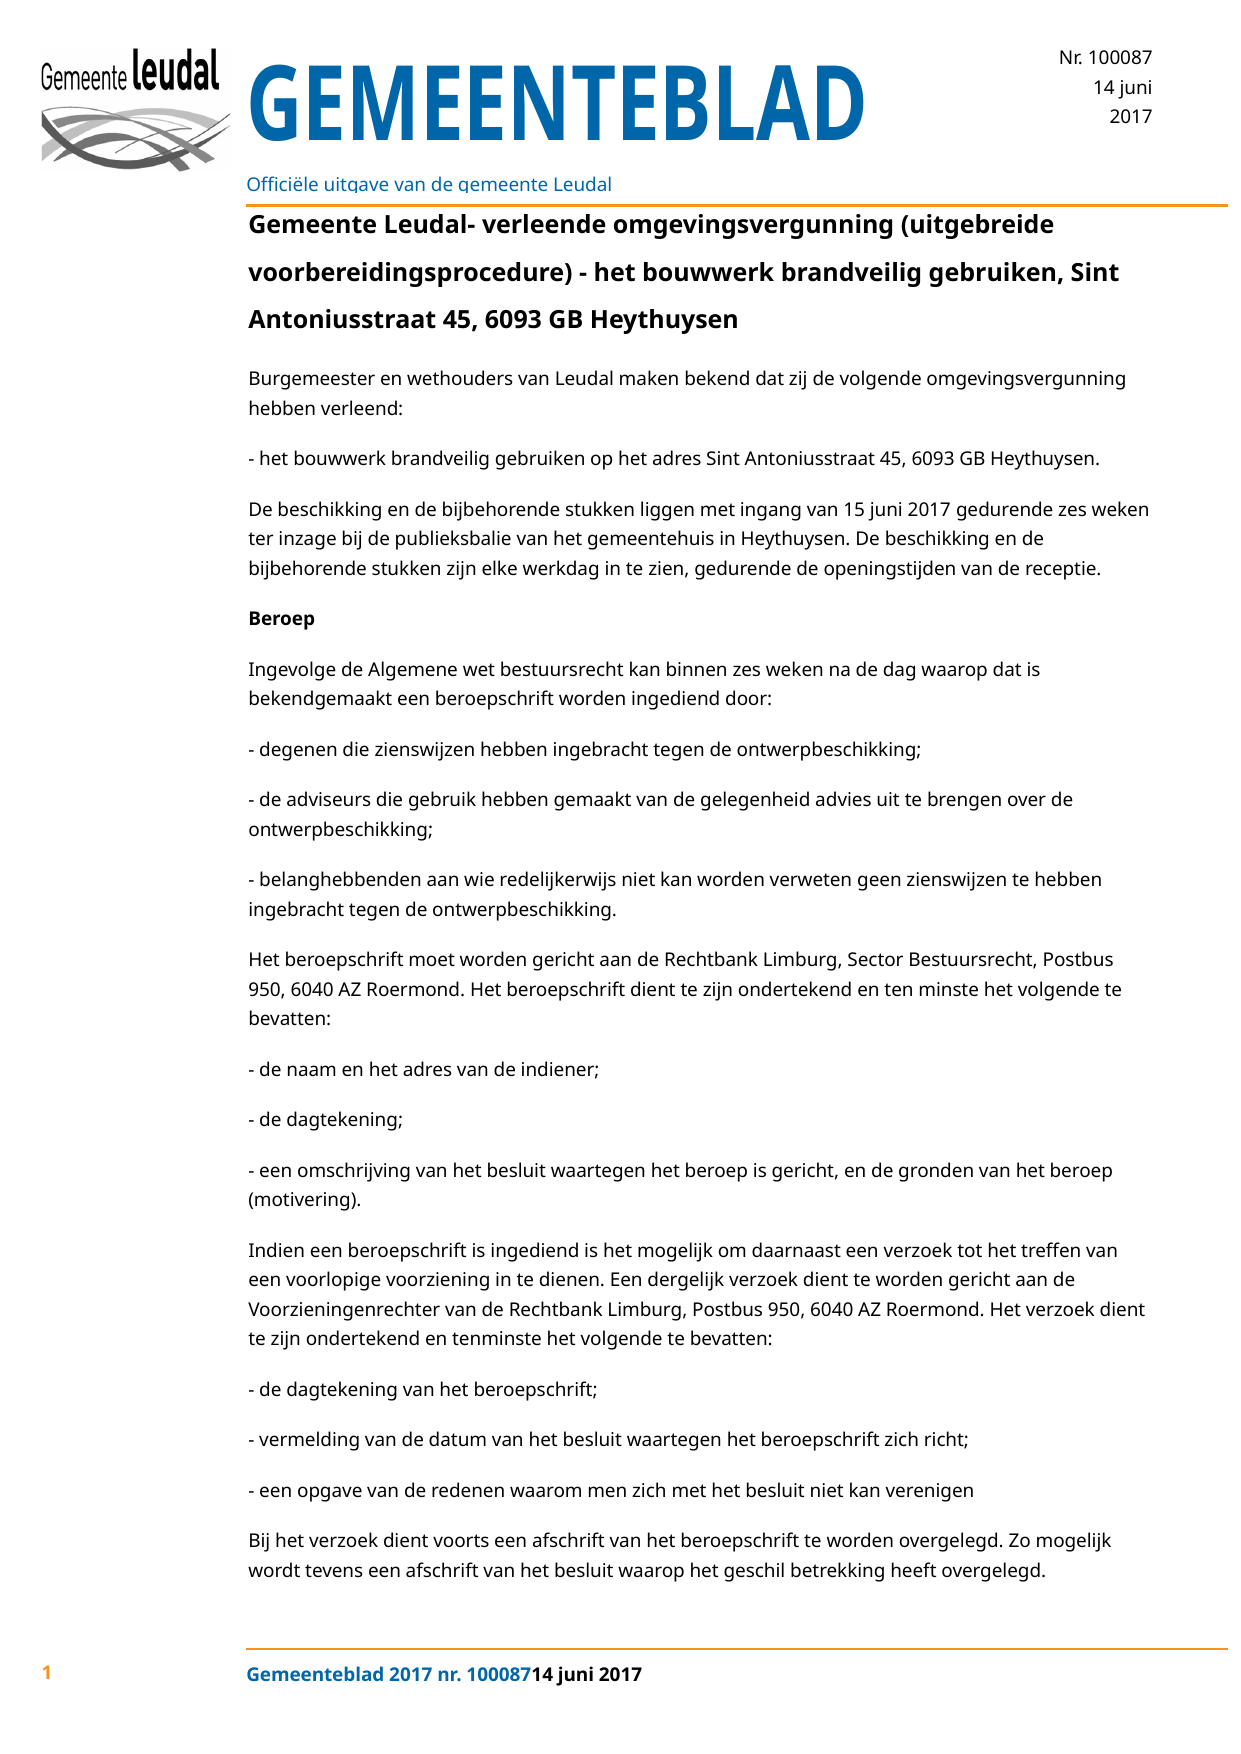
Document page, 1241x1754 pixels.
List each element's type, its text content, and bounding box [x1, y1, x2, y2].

text Het beroepschrift moet worden gericht aan de Rechtbank Limburg, Sector Bestuursrecht, Postbus 950, 6040 AZ Roermond. Het beroepschrift dient te zijn ondertekend en ten minste het volgende te bevatten: [248, 946, 1152, 1031]
text - het bouwwerk brandveilig gebruiken op het adres Sint Antoniusstraat 45, 6093 GB Heythuysen. [248, 446, 1152, 471]
text - belanghebbenden aan wie redelijkerwijs niet kan worden verweten geen zienswijzen te hebben ingebracht tegen de ontwerpbeschikking. [248, 866, 1152, 922]
text - de adviseurs die gebruik hebben gemaakt van de gelegenheid advies uit te brengen over de ontwerpbeschikking; [248, 786, 1152, 842]
text - degenen die zienswijzen hebben ingebracht tegen de ontwerpbeschikking; [248, 736, 1152, 762]
text - de dagtekening; [248, 1106, 1152, 1132]
text - vermelding van de datum van het besluit waartegen het beroepschrift zich richt; [248, 1426, 1152, 1452]
text De beschikking en de bijbehorende stukken liggen met ingang van 15 juni 2017 gedurende zes weken ter inzage bij de publieksbalie van het gemeentehuis in Heythuysen. De beschikking en de bijbehorende stukken zijn elke werkdag in te zien, gedurende de openingstijden van de receptie. [248, 496, 1152, 581]
picture [41, 47, 231, 172]
text - een omschrijving van het besluit waartegen het beroep is gericht, en de gronden van het beroep (motivering). [248, 1157, 1152, 1212]
text Indien een beroepschrift is ingediend is het mogelijk om daarnaast een verzoek tot het treffen van een voorlopige voorziening in te dienen. Een dergelijk verzoek dient te worden gericht aan de Voorzieningenrechter van de Rechtbank Limburg, Postbus 950, 6040 AZ Roermond. Het verzoek dient te zijn ondertekend en tenminste het volgende te bevatten: [248, 1237, 1152, 1351]
text - een opgave van de redenen waarom men zich met het besluit niet kan verenigen [248, 1477, 1152, 1502]
text Beroep [248, 606, 1152, 631]
text Ingevolge de Algemene wet bestuursrecht kan binnen zes weken na de dag waarop dat is bekendgemaakt een beroepschrift worden ingediend door: [248, 656, 1152, 711]
text - de dagtekening van het beroepschrift; [248, 1376, 1152, 1402]
text Burgemeester en wethouders van Leudal maken bekend dat zij de volgende omgevingsvergunning hebben verleend: [248, 366, 1152, 421]
text - de naam en het adres van de indiener; [248, 1056, 1152, 1082]
text Bij het verzoek dient voorts een afschrift van het beroepschrift te worden overgelegd. Zo mogelijk wordt tevens een afschrift van het besluit waarop het geschil betrekking heeft overgelegd. [248, 1527, 1152, 1582]
text Gemeente Leudal- verleende omgevingsvergunning (uitgebreide voorbereidingsprocedure) - het bouwwerk brandveilig gebruiken, Sint Antoniusstraat 45, 6093 GB Heythuysen [248, 207, 1152, 336]
